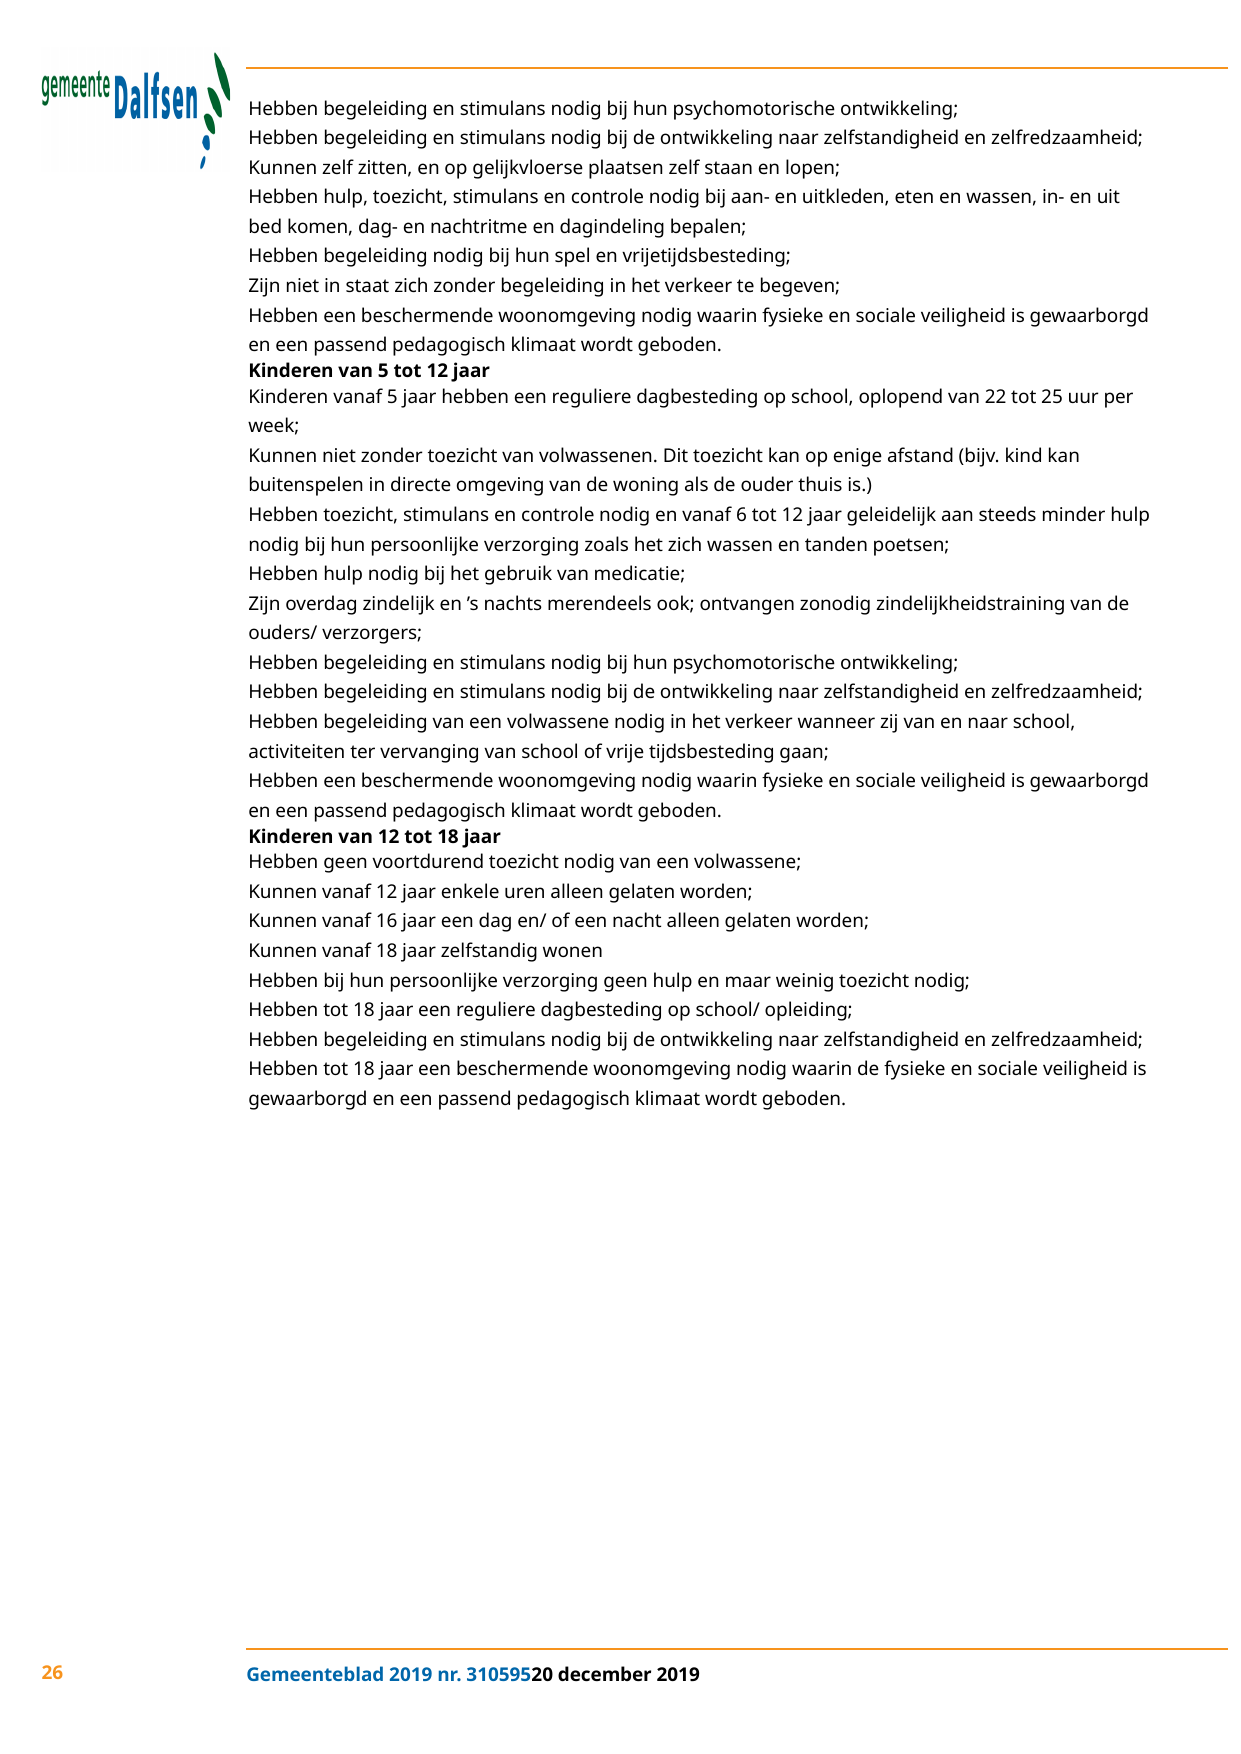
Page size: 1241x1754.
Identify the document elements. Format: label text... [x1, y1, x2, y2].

table_cell Kinderen van 12 tot 18 jaar [248, 823, 1152, 848]
table_cell Kinderen vanaf 5 jaar hebben een reguliere dagbesteding op school, oplopend van 22 tot 25 uur per week; Kunnen niet zonder toezicht van volwassenen. Dit toezicht kan op enige afstand (bijv. kind kan buitenspelen in directe omgeving van de woning als de ouder thuis is.) Hebben toezicht, stimulans en controle nodig en vanaf 6 tot 12 jaar geleidelijk aan steeds minder hulp nodig bij hun persoonlijke verzorging zoals het zich wassen en tanden poetsen; Hebben hulp nodig bij het gebruik van medicatie; Zijn overdag zindelijk en ’s nachts merendeels ook; ontvangen zonodig zindelijkheidstraining van de ouders/ verzorgers; Hebben begeleiding en stimulans nodig bij hun psychomotorische ontwikkeling; Hebben begeleiding en stimulans nodig bij de ontwikkeling naar zelfstandigheid en zelfredzaamheid; Hebben begeleiding van een volwassene nodig in het verkeer wanneer zij van en naar school, activiteiten ter vervanging van school of vrije tijdsbesteding gaan; Hebben een beschermende woonomgeving nodig waarin fysieke en sociale veiligheid is gewaarborgd en een passend pedagogisch klimaat wordt geboden. [248, 383, 1152, 823]
table_cell Kinderen van 5 tot 12 jaar [248, 357, 1152, 383]
table_cell Hebben geen voortdurend toezicht nodig van een volwassene; Kunnen vanaf 12 jaar enkele uren alleen gelaten worden; Kunnen vanaf 16 jaar een dag en/ of een nacht alleen gelaten worden; Kunnen vanaf 18 jaar zelfstandig wonen Hebben bij hun persoonlijke verzorging geen hulp en maar weinig toezicht nodig; Hebben tot 18 jaar een reguliere dagbesteding op school/ opleiding; Hebben begeleiding en stimulans nodig bij de ontwikkeling naar zelfstandigheid en zelfredzaamheid; Hebben tot 18 jaar een beschermende woonomgeving nodig waarin de fysieke en sociale veiligheid is gewaarborgd en een passend pedagogisch klimaat wordt geboden. [248, 849, 1152, 1111]
table_cell Hebben begeleiding en stimulans nodig bij hun psychomotorische ontwikkeling; Hebben begeleiding en stimulans nodig bij de ontwikkeling naar zelfstandigheid en zelfredzaamheid; Kunnen zelf zitten, en op gelijkvloerse plaatsen zelf staan en lopen; Hebben hulp, toezicht, stimulans en controle nodig bij aan- en uitkleden, eten en wassen, in- en uit bed komen, dag- en nachtritme en dagindeling bepalen; Hebben begeleiding nodig bij hun spel en vrijetijdsbesteding; Zijn niet in staat zich zonder begeleiding in het verkeer te begeven; Hebben een beschermende woonomgeving nodig waarin fysieke en sociale veiligheid is gewaarborgd en een passend pedagogisch klimaat wordt geboden. [248, 95, 1152, 357]
picture [41, 47, 231, 172]
